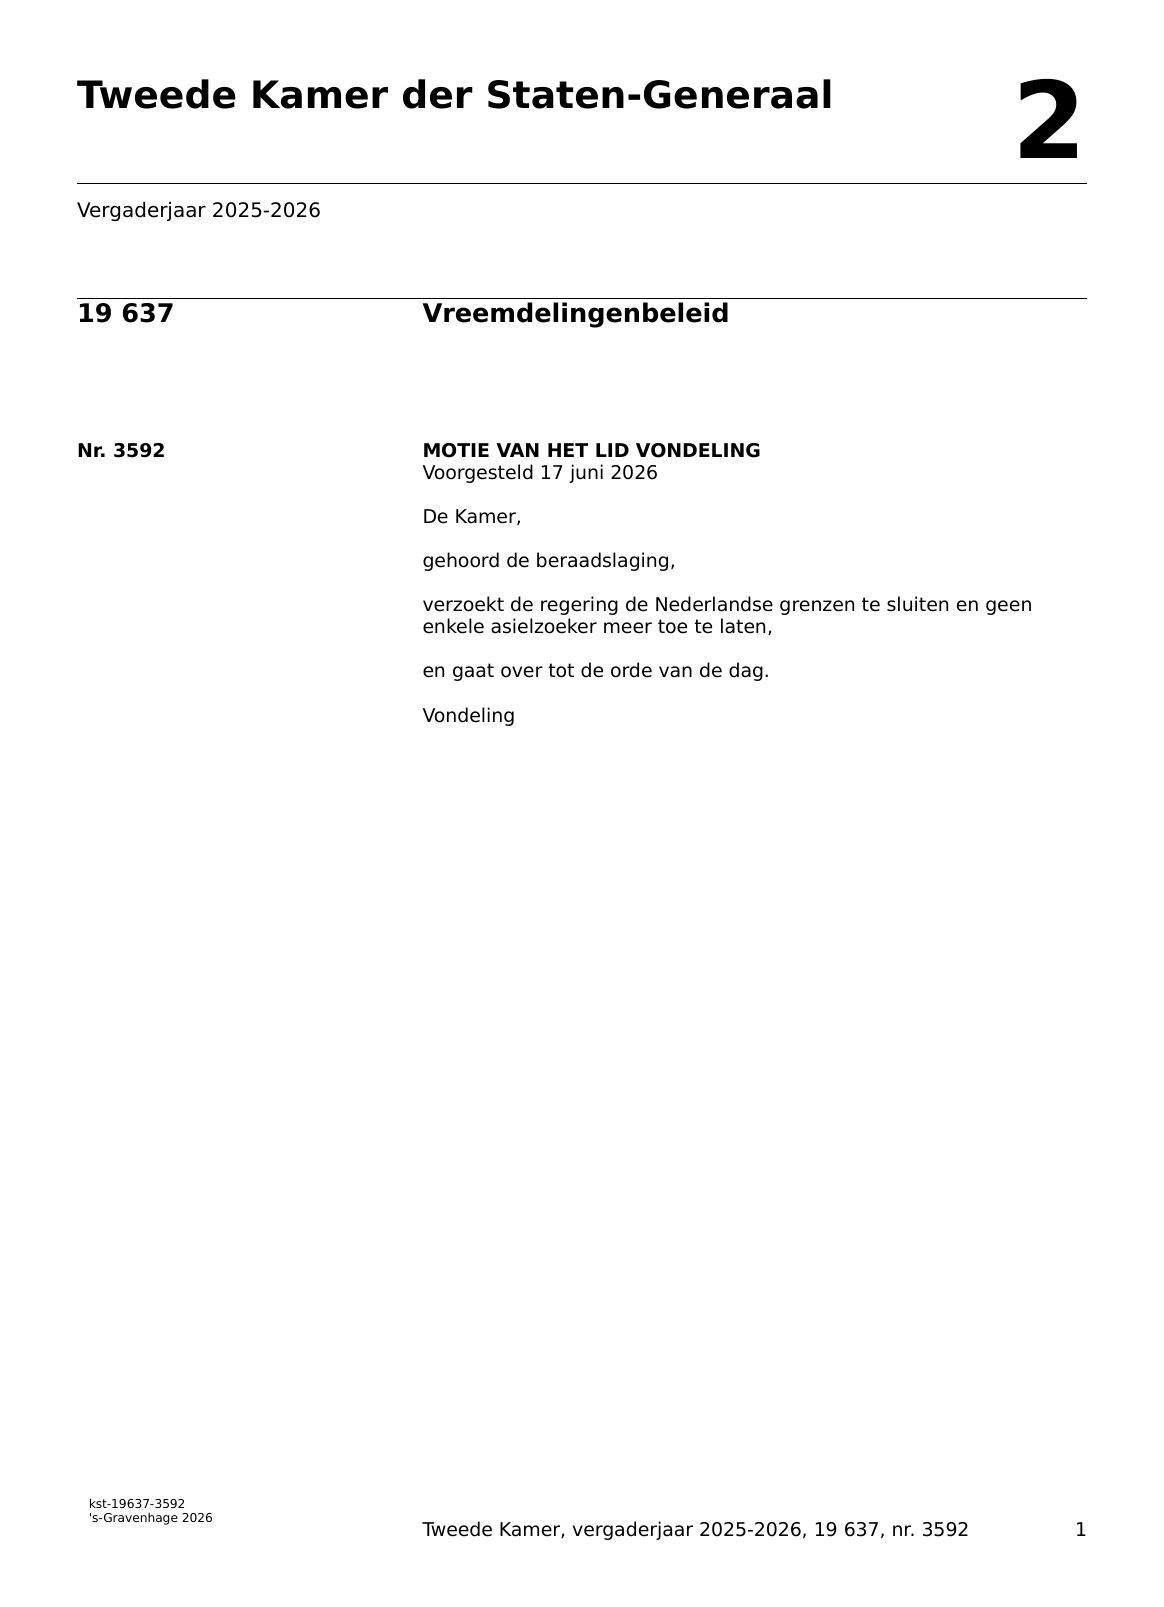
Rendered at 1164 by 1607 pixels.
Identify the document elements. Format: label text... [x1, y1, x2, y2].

text gehoord de beraadslaging, [422, 550, 1087, 572]
text Voorgesteld 17 juni 2026 [422, 462, 1087, 484]
text kst-19637-3592 [88, 1497, 323, 1511]
text Vondeling [422, 704, 1087, 726]
text De Kamer, [422, 506, 1087, 528]
subtitle 19 637 Vreemdelingenbeleid [77, 299, 1087, 329]
table_header Tweede Kamer der Staten-Generaal [77, 59, 886, 183]
subtitle Nr. 3592 MOTIE VAN HET LID VONDELING [77, 440, 1087, 462]
table_header 2 [886, 59, 1087, 183]
text 's-Gravenhage 2026 [88, 1511, 323, 1525]
table_cell Vergaderjaar 2025-2026 [77, 184, 1087, 298]
text en gaat over tot de orde van de dag. [422, 660, 1087, 682]
text verzoekt de regering de Nederlandse grenzen te sluiten en geen enkele asielzoeker meer toe te laten, [422, 594, 1087, 638]
